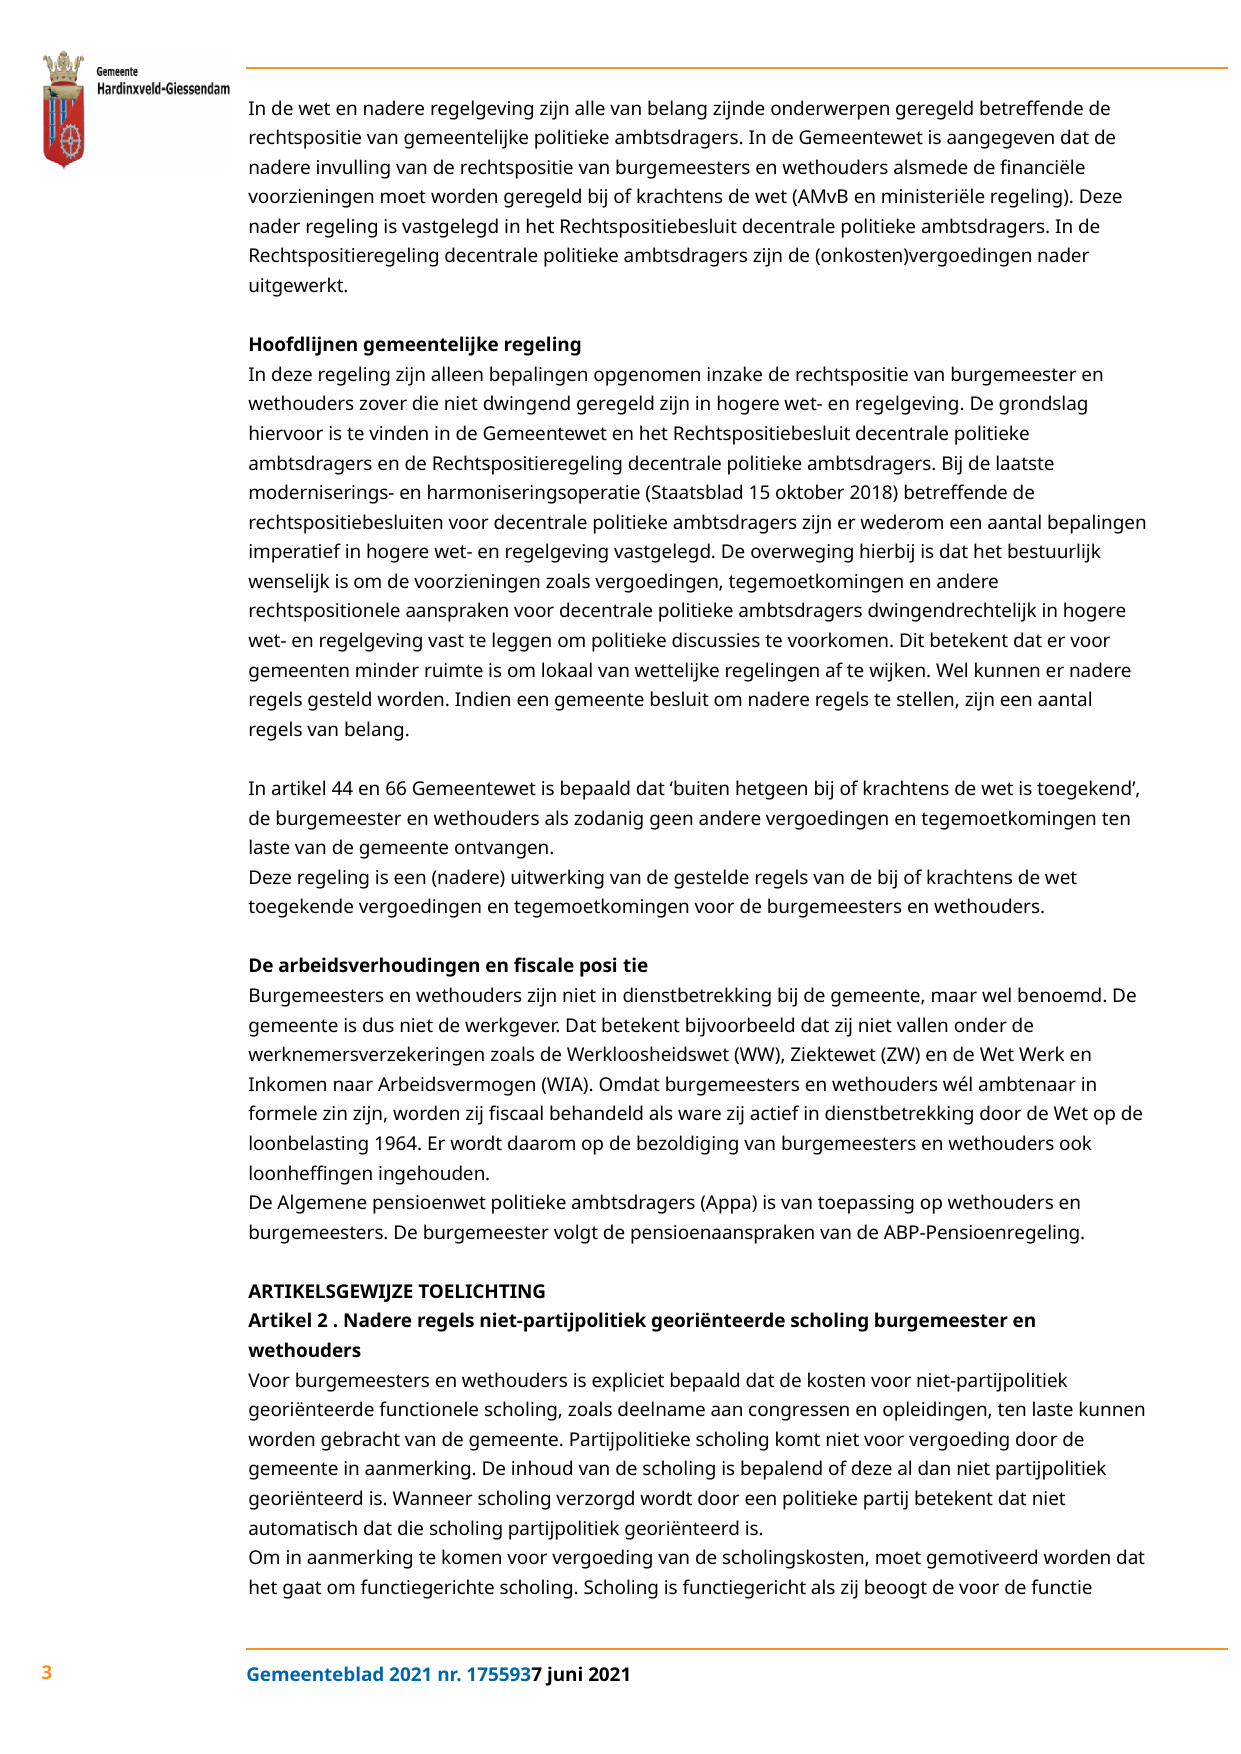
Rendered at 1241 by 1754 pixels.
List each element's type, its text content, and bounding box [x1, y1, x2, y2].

picture [41, 47, 231, 172]
text In de wet en nadere regelgeving zijn alle van belang zijnde onderwerpen geregeld betreffende de rechtspositie van gemeentelijke politieke ambtsdragers. In de Gemeentewet is aangegeven dat de nadere invulling van de rechtspositie van burgemeesters en wethouders alsmede de financiële voorzieningen moet worden geregeld bij of krachtens de wet (AMvB en ministeriële regeling). Deze nader regeling is vastgelegd in het Rechtspositiebesluit decentrale politieke ambtsdragers. In de Rechtspositieregeling decentrale politieke ambtsdragers zijn de (onkosten)vergoedingen nader uitgewerkt. [248, 95, 1152, 298]
text Deze regeling is een (nadere) uitwerking van de gestelde regels van de bij of krachtens de wet toegekende vergoedingen en tegemoetkomingen voor de burgemeesters en wethouders. [248, 864, 1152, 919]
text ARTIKELSGEWIJZE TOELICHTING [248, 1278, 1152, 1304]
text De arbeidsverhoudingen en fiscale posi tie [248, 953, 1152, 978]
text Burgemeesters en wethouders zijn niet in dienstbetrekking bij de gemeente, maar wel benoemd. De gemeente is dus niet de werkgever. Dat betekent bijvoorbeeld dat zij niet vallen onder de werknemersverzekeringen zoals de Werkloosheidswet (WW), Ziektewet (ZW) en de Wet Werk en Inkomen naar Arbeidsvermogen (WIA). Omdat burgemeesters en wethouders wél ambtenaar in formele zin zijn, worden zij fiscaal behandeld als ware zij actief in dienstbetrekking door de Wet op de loonbelasting 1964. Er wordt daarom op de bezoldiging van burgemeesters en wethouders ook loonheffingen ingehouden. [248, 982, 1152, 1186]
text Voor burgemeesters en wethouders is expliciet bepaald dat de kosten voor niet-partijpolitiek georiënteerde functionele scholing, zoals deelname aan congressen en opleidingen, ten laste kunnen worden gebracht van de gemeente. Partijpolitieke scholing komt niet voor vergoeding door de gemeente in aanmerking. De inhoud van de scholing is bepalend of deze al dan niet partijpolitiek georiënteerd is. Wanneer scholing verzorgd wordt door een politieke partij betekent dat niet automatisch dat die scholing partijpolitiek georiënteerd is. [248, 1367, 1152, 1541]
text Artikel 2 . Nadere regels niet-partijpolitiek georiënteerde scholing burgemeester en wethouders [248, 1308, 1152, 1363]
text Om in aanmerking te komen voor vergoeding van de scholingskosten, moet gemotiveerd worden dat het gaat om functiegerichte scholing. Scholing is functiegericht als zij beoogt de voor de functie [248, 1544, 1152, 1600]
text In deze regeling zijn alleen bepalingen opgenomen inzake de rechtspositie van burgemeester en wethouders zover die niet dwingend geregeld zijn in hogere wet- en regelgeving. De grondslag hiervoor is te vinden in de Gemeentewet en het Rechtspositiebesluit decentrale politieke ambtsdragers en de Rechtspositieregeling decentrale politieke ambtsdragers. Bij de laatste moderniserings- en harmoniseringsoperatie (Staatsblad 15 oktober 2018) betreffende de rechtspositiebesluiten voor decentrale politieke ambtsdragers zijn er wederom een aantal bepalingen imperatief in hogere wet- en regelgeving vastgelegd. De overweging hierbij is dat het bestuurlijk wenselijk is om de voorzieningen zoals vergoedingen, tegemoetkomingen en andere rechtspositionele aanspraken voor decentrale politieke ambtsdragers dwingendrechtelijk in hogere wet- en regelgeving vast te leggen om politieke discussies te voorkomen. Dit betekent dat er voor gemeenten minder ruimte is om lokaal van wettelijke regelingen af te wijken. Wel kunnen er nadere regels gesteld worden. Indien een gemeente besluit om nadere regels te stellen, zijn een aantal regels van belang. [248, 361, 1152, 742]
text De Algemene pensioenwet politieke ambtsdragers (Appa) is van toepassing op wethouders en burgemeesters. De burgemeester volgt de pensioenaanspraken van de ABP-Pensioenregeling. [248, 1189, 1152, 1245]
text Hoofdlijnen gemeentelijke regeling [248, 331, 1152, 357]
text In artikel 44 en 66 Gemeentewet is bepaald dat ‘buiten hetgeen bij of krachtens de wet is toegekend’, de burgemeester en wethouders als zodanig geen andere vergoedingen en tegemoetkomingen ten laste van de gemeente ontvangen. [248, 775, 1152, 860]
